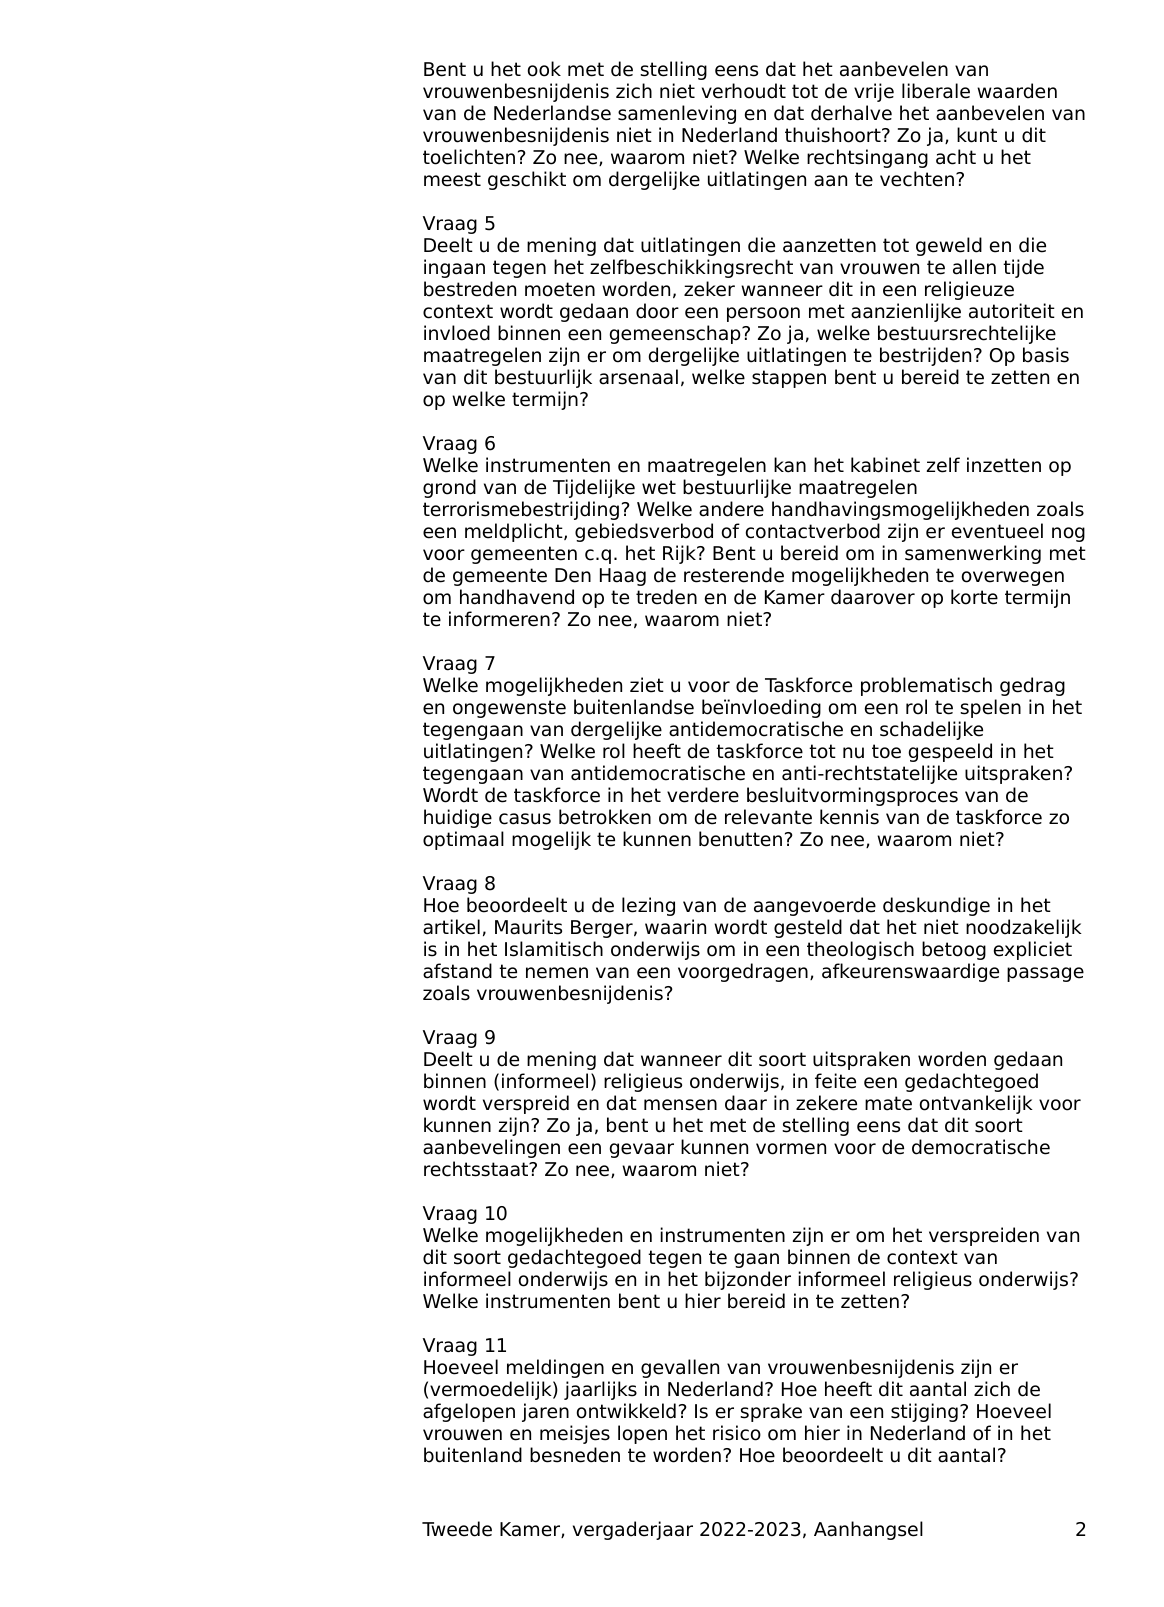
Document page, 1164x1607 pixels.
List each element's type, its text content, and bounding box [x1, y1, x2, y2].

text Vraag 8 [422, 873, 1087, 895]
text Vraag 11 [422, 1335, 1087, 1357]
text Welke instrumenten en maatregelen kan het kabinet zelf inzetten op grond van de Tijdelijke wet bestuurlijke maatregelen terrorismebestrijding? Welke andere handhavingsmogelijkheden zoals een meldplicht, gebiedsverbod of contactverbod zijn er eventueel nog voor gemeenten c.q. het Rijk? Bent u bereid om in samenwerking met de gemeente Den Haag de resterende mogelijkheden te overwegen om handhavend op te treden en de Kamer daarover op korte termijn te informeren? Zo nee, waarom niet? [422, 455, 1087, 631]
text Hoe beoordeelt u de lezing van de aangevoerde deskundige in het artikel, Maurits Berger, waarin wordt gesteld dat het niet noodzakelijk is in het Islamitisch onderwijs om in een theologisch betoog expliciet afstand te nemen van een voorgedragen, afkeurenswaardige passage zoals vrouwenbesnijdenis? [422, 895, 1087, 1005]
text Deelt u de mening dat wanneer dit soort uitspraken worden gedaan binnen (informeel) religieus onderwijs, in feite een gedachtegoed wordt verspreid en dat mensen daar in zekere mate ontvankelijk voor kunnen zijn? Zo ja, bent u het met de stelling eens dat dit soort aanbevelingen een gevaar kunnen vormen voor de democratische rechtsstaat? Zo nee, waarom niet? [422, 1049, 1087, 1181]
text Deelt u de mening dat uitlatingen die aanzetten tot geweld en die ingaan tegen het zelfbeschikkingsrecht van vrouwen te allen tijde bestreden moeten worden, zeker wanneer dit in een religieuze context wordt gedaan door een persoon met aanzienlijke autoriteit en invloed binnen een gemeenschap? Zo ja, welke bestuursrechtelijke maatregelen zijn er om dergelijke uitlatingen te bestrijden? Op basis van dit bestuurlijk arsenaal, welke stappen bent u bereid te zetten en op welke termijn? [422, 235, 1087, 411]
text Vraag 9 [422, 1027, 1087, 1049]
text Hoeveel meldingen en gevallen van vrouwenbesnijdenis zijn er (vermoedelijk) jaarlijks in Nederland? Hoe heeft dit aantal zich de afgelopen jaren ontwikkeld? Is er sprake van een stijging? Hoeveel vrouwen en meisjes lopen het risico om hier in Nederland of in het buitenland besneden te worden? Hoe beoordeelt u dit aantal? [422, 1357, 1087, 1467]
text Bent u het ook met de stelling eens dat het aanbevelen van vrouwenbesnijdenis zich niet verhoudt tot de vrije liberale waarden van de Nederlandse samenleving en dat derhalve het aanbevelen van vrouwenbesnijdenis niet in Nederland thuishoort? Zo ja, kunt u dit toelichten? Zo nee, waarom niet? Welke rechtsingang acht u het meest geschikt om dergelijke uitlatingen aan te vechten? [422, 59, 1087, 191]
text Vraag 5 [422, 213, 1087, 235]
text Vraag 10 [422, 1203, 1087, 1225]
text Welke mogelijkheden ziet u voor de Taskforce problematisch gedrag en ongewenste buitenlandse beïnvloeding om een rol te spelen in het tegengaan van dergelijke antidemocratische en schadelijke uitlatingen? Welke rol heeft de taskforce tot nu toe gespeeld in het tegengaan van antidemocratische en anti-rechtstatelijke uitspraken? Wordt de taskforce in het verdere besluitvormingsproces van de huidige casus betrokken om de relevante kennis van de taskforce zo optimaal mogelijk te kunnen benutten? Zo nee, waarom niet? [422, 675, 1087, 851]
text Vraag 7 [422, 653, 1087, 675]
text Vraag 6 [422, 433, 1087, 455]
text Welke mogelijkheden en instrumenten zijn er om het verspreiden van dit soort gedachtegoed tegen te gaan binnen de context van informeel onderwijs en in het bijzonder informeel religieus onderwijs? Welke instrumenten bent u hier bereid in te zetten? [422, 1225, 1087, 1313]
